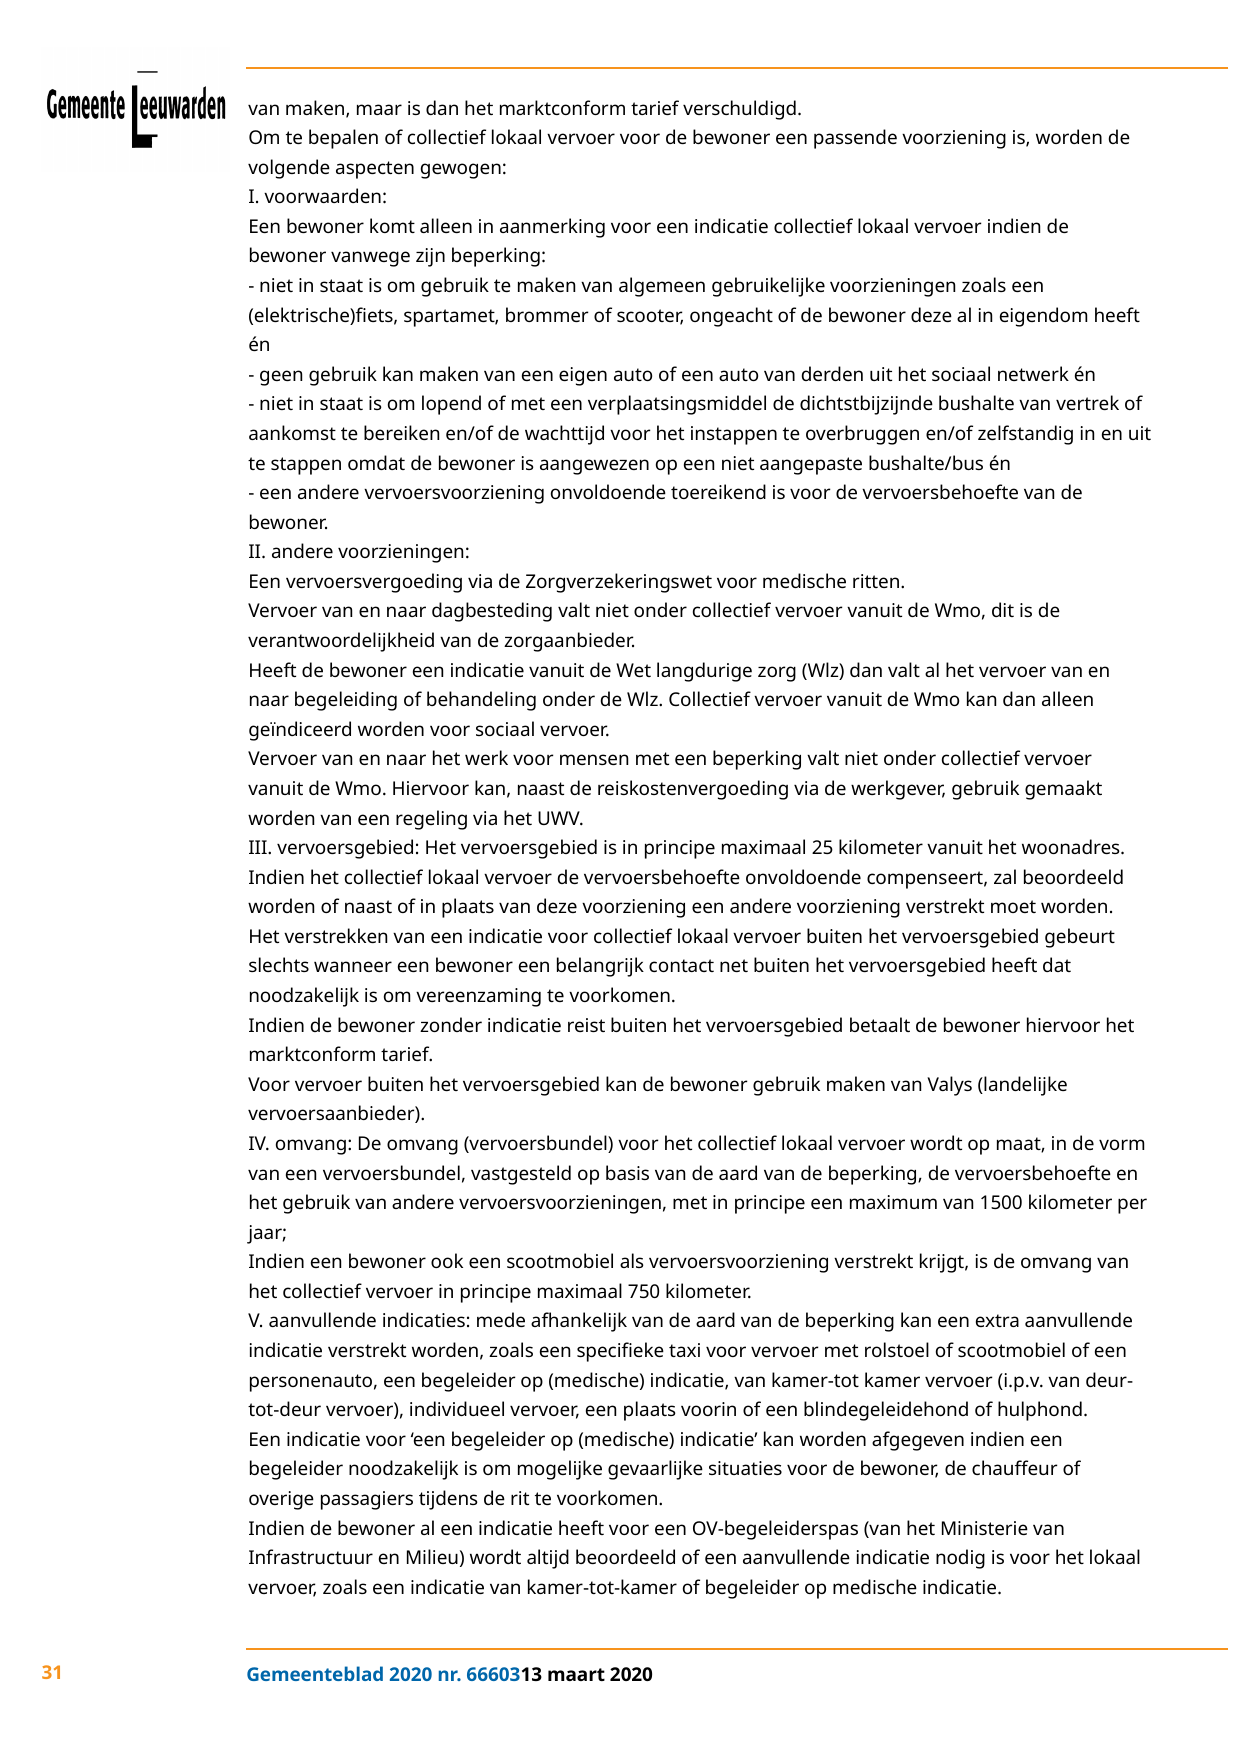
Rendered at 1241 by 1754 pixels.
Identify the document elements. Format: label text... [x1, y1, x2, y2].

text Indien de bewoner zonder indicatie reist buiten het vervoersgebied betaalt de bewoner hiervoor het marktconform tarief. [248, 1012, 1152, 1067]
picture [41, 47, 231, 172]
text Heeft de bewoner een indicatie vanuit de Wet langdurige zorg (Wlz) dan valt al het vervoer van en naar begeleiding of behandeling onder de Wlz. Collectief vervoer vanuit de Wmo kan dan alleen geïndiceerd worden voor sociaal vervoer. [248, 657, 1152, 742]
text van maken, maar is dan het marktconform tarief verschuldigd. [248, 95, 1152, 121]
text II. andere voorzieningen: [248, 538, 1152, 564]
text IV. omvang: De omvang (vervoersbundel) voor het collectief lokaal vervoer wordt op maat, in de vorm van een vervoersbundel, vastgesteld op basis van de aard van de beperking, de vervoersbehoefte en het gebruik van andere vervoersvoorzieningen, met in principe een maximum van 1500 kilometer per jaar; [248, 1130, 1152, 1245]
text V. aanvullende indicaties: mede afhankelijk van de aard van de beperking kan een extra aanvullende indicatie verstrekt worden, zoals een specifieke taxi voor vervoer met rolstoel of scootmobiel of een personenauto, een begeleider op (medische) indicatie, van kamer-tot kamer vervoer (i.p.v. van deur-tot-deur vervoer), individueel vervoer, een plaats voorin of een blindegeleidehond of hulphond. [248, 1308, 1152, 1422]
text Vervoer van en naar dagbesteding valt niet onder collectief vervoer vanuit de Wmo, dit is de verantwoordelijkheid van de zorgaanbieder. [248, 598, 1152, 653]
text Een indicatie voor ‘een begeleider op (medische) indicatie’ kan worden afgegeven indien een begeleider noodzakelijk is om mogelijke gevaarlijke situaties voor de bewoner, de chauffeur of overige passagiers tijdens de rit te voorkomen. [248, 1426, 1152, 1511]
text Indien het collectief lokaal vervoer de vervoersbehoefte onvoldoende compenseert, zal beoordeeld worden of naast of in plaats van deze voorziening een andere voorziening verstrekt moet worden. [248, 864, 1152, 919]
text Om te bepalen of collectief lokaal vervoer voor de bewoner een passende voorziening is, worden de volgende aspecten gewogen: [248, 124, 1152, 180]
text Een bewoner komt alleen in aanmerking voor een indicatie collectief lokaal vervoer indien de bewoner vanwege zijn beperking: [248, 213, 1152, 268]
text - niet in staat is om gebruik te maken van algemeen gebruikelijke voorzieningen zoals een (elektrische)fiets, spartamet, brommer of scooter, ongeacht of de bewoner deze al in eigendom heeft én [248, 272, 1152, 357]
text III. vervoersgebied: Het vervoersgebied is in principe maximaal 25 kilometer vanuit het woonadres. [248, 834, 1152, 860]
text Indien een bewoner ook een scootmobiel als vervoersvoorziening verstrekt krijgt, is de omvang van het collectief vervoer in principe maximaal 750 kilometer. [248, 1248, 1152, 1304]
text Voor vervoer buiten het vervoersgebied kan de bewoner gebruik maken van Valys (landelijke vervoersaanbieder). [248, 1071, 1152, 1126]
text Vervoer van en naar het werk voor mensen met een beperking valt niet onder collectief vervoer vanuit de Wmo. Hiervoor kan, naast de reiskostenvergoeding via de werkgever, gebruik gemaakt worden van een regeling via het UWV. [248, 746, 1152, 831]
text Het verstrekken van een indicatie voor collectief lokaal vervoer buiten het vervoersgebied gebeurt slechts wanneer een bewoner een belangrijk contact net buiten het vervoersgebied heeft dat noodzakelijk is om vereenzaming te voorkomen. [248, 923, 1152, 1008]
text Een vervoersvergoeding via de Zorgverzekeringswet voor medische ritten. [248, 568, 1152, 594]
text - niet in staat is om lopend of met een verplaatsingsmiddel de dichtstbijzijnde bushalte van vertrek of aankomst te bereiken en/of de wachttijd voor het instappen te overbruggen en/of zelfstandig in en uit te stappen omdat de bewoner is aangewezen op een niet aangepaste bushalte/bus én [248, 391, 1152, 476]
text - een andere vervoersvoorziening onvoldoende toereikend is voor de vervoersbehoefte van de bewoner. [248, 479, 1152, 535]
text Indien de bewoner al een indicatie heeft voor een OV-begeleiderspas (van het Ministerie van Infrastructuur en Milieu) wordt altijd beoordeeld of een aanvullende indicatie nodig is voor het lokaal vervoer, zoals een indicatie van kamer-tot-kamer of begeleider op medische indicatie. [248, 1515, 1152, 1600]
text I. voorwaarden: [248, 183, 1152, 209]
text - geen gebruik kan maken van een eigen auto of een auto van derden uit het sociaal netwerk én [248, 361, 1152, 387]
